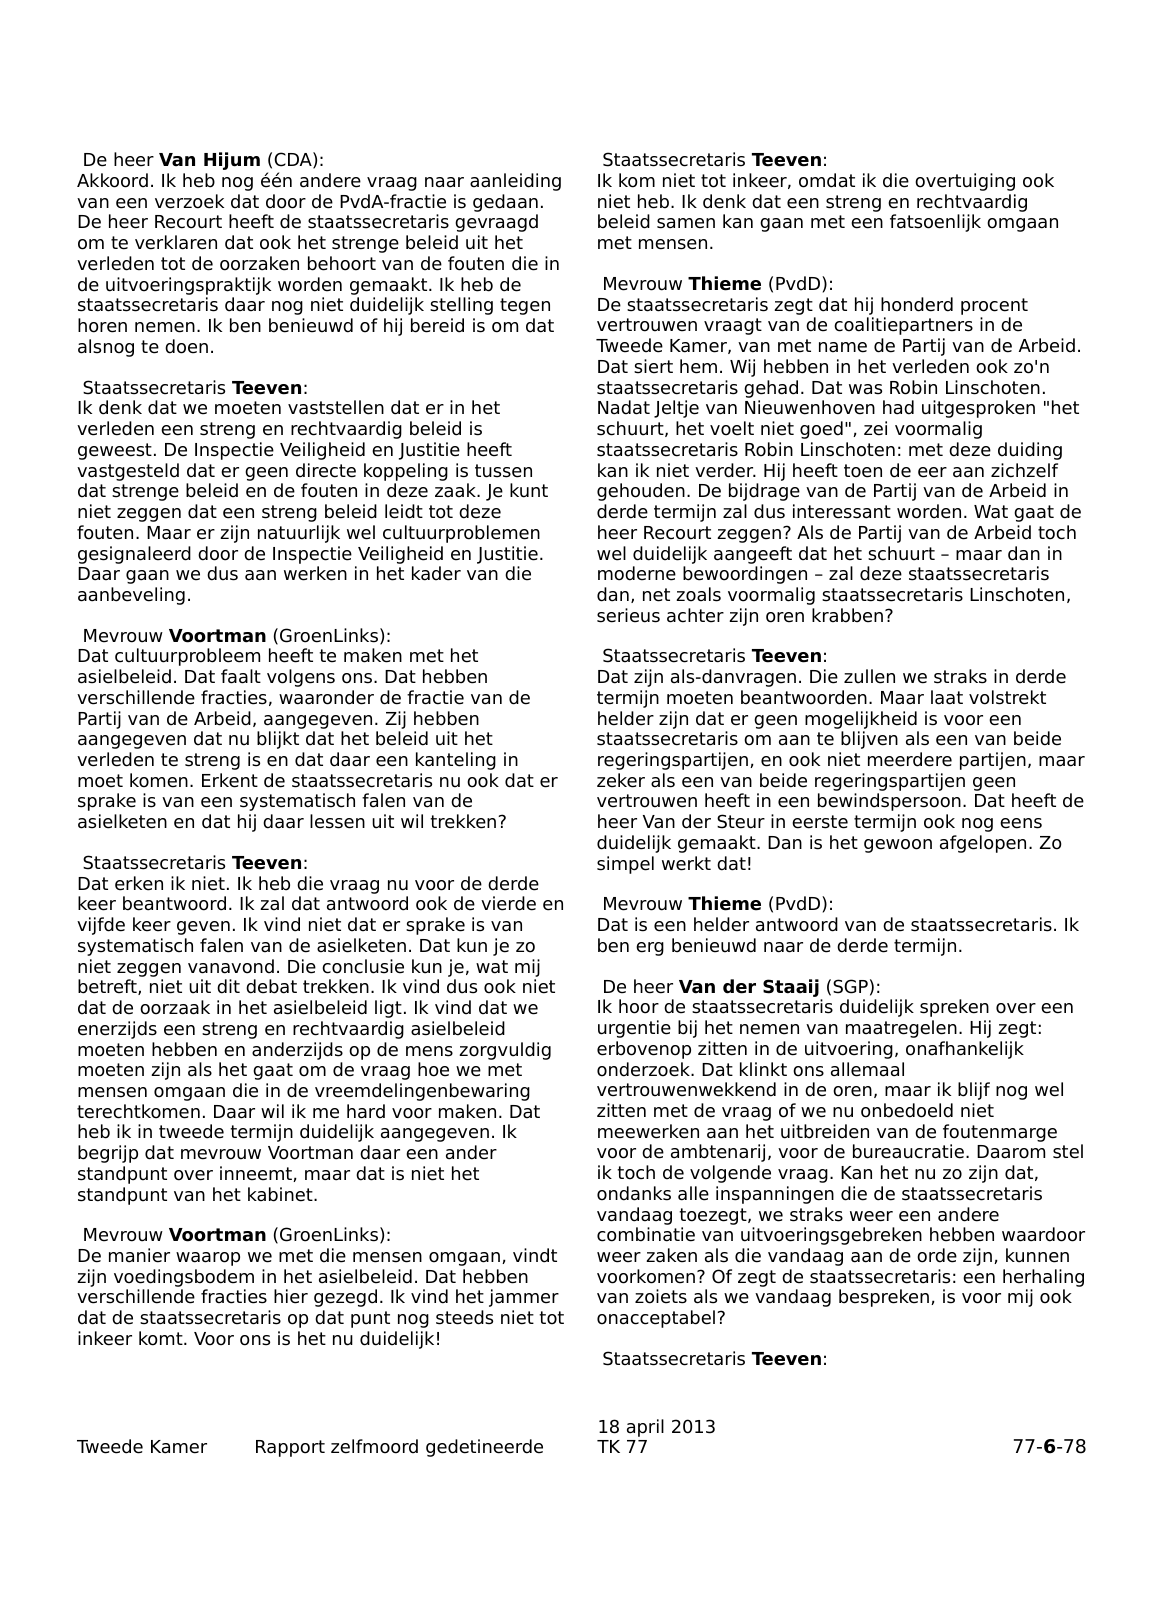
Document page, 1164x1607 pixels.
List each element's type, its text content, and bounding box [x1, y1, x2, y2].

text Dat cultuurprobleem heeft te maken met het asielbeleid. Dat faalt volgens ons. Dat hebben verschillende fracties, waaronder de fractie van de Partij van de Arbeid, aangegeven. Zij hebben aangegeven dat nu blijkt dat het beleid uit het verleden te streng is en dat daar een kanteling in moet komen. Erkent de staatssecretaris nu ook dat er sprake is van een systematisch falen van de asielketen en dat hij daar lessen uit wil trekken? [77, 646, 567, 833]
text Mevrouw Voortman (GroenLinks): [77, 1225, 567, 1246]
text Mevrouw Thieme (PvdD): [596, 274, 1087, 294]
text Mevrouw Thieme (PvdD): [596, 894, 1087, 915]
text Staatssecretaris Teeven: [596, 1349, 1087, 1369]
text Ik hoor de staatssecretaris duidelijk spreken over een urgentie bij het nemen van maatregelen. Hij zegt: erbovenop zitten in de uitvoering, onafhankelijk onderzoek. Dat klinkt ons allemaal vertrouwenwekkend in de oren, maar ik blijf nog wel zitten met de vraag of we nu onbedoeld niet meewerken aan het uitbreiden van de foutenmarge voor de ambtenarij, voor de bureaucratie. Daarom stel ik toch de volgende vraag. Kan het nu zo zijn dat, ondanks alle inspanningen die de staatssecretaris vandaag toezegt, we straks weer een andere combinatie van uitvoeringsgebreken hebben waardoor weer zaken als die vandaag aan de orde zijn, kunnen voorkomen? Of zegt de staatssecretaris: een herhaling van zoiets als we vandaag bespreken, is voor mij ook onacceptabel? [596, 997, 1087, 1329]
text Ik kom niet tot inkeer, omdat ik die overtuiging ook niet heb. Ik denk dat een streng en rechtvaardig beleid samen kan gaan met een fatsoenlijk omgaan met mensen. [596, 171, 1087, 254]
text De staatssecretaris zegt dat hij honderd procent vertrouwen vraagt van de coalitiepartners in de Tweede Kamer, van met name de Partij van de Arbeid. Dat siert hem. Wij hebben in het verleden ook zo'n staatssecretaris gehad. Dat was Robin Linschoten. Nadat Jeltje van Nieuwenhoven had uitgesproken "het schuurt, het voelt niet goed", zei voormalig staatssecretaris Robin Linschoten: met deze duiding kan ik niet verder. Hij heeft toen de eer aan zichzelf gehouden. De bijdrage van de Partij van de Arbeid in derde termijn zal dus interessant worden. Wat gaat de heer Recourt zeggen? Als de Partij van de Arbeid toch wel duidelijk aangeeft dat het schuurt – maar dan in moderne bewoordingen – zal deze staatssecretaris dan, net zoals voormalig staatssecretaris Linschoten, serieus achter zijn oren krabben? [596, 294, 1087, 626]
text Dat is een helder antwoord van de staatssecretaris. Ik ben erg benieuwd naar de derde termijn. [596, 915, 1087, 956]
text De heer Van der Staaij (SGP): [596, 976, 1087, 997]
text Staatssecretaris Teeven: [77, 853, 567, 873]
text Ik denk dat we moeten vaststellen dat er in het verleden een streng en rechtvaardig beleid is geweest. De Inspectie Veiligheid en Justitie heeft vastgesteld dat er geen directe koppeling is tussen dat strenge beleid en de fouten in deze zaak. Je kunt niet zeggen dat een streng beleid leidt tot deze fouten. Maar er zijn natuurlijk wel cultuurproblemen gesignaleerd door de Inspectie Veiligheid en Justitie. Daar gaan we dus aan werken in het kader van die aanbeveling. [77, 398, 567, 606]
text Dat erken ik niet. Ik heb die vraag nu voor de derde keer beantwoord. Ik zal dat antwoord ook de vierde en vijfde keer geven. Ik vind niet dat er sprake is van systematisch falen van de asielketen. Dat kun je zo niet zeggen vanavond. Die conclusie kun je, wat mij betreft, niet uit dit debat trekken. Ik vind dus ook niet dat de oorzaak in het asielbeleid ligt. Ik vind dat we enerzijds een streng en rechtvaardig asielbeleid moeten hebben en anderzijds op de mens zorgvuldig moeten zijn als het gaat om de vraag hoe we met mensen omgaan die in de vreemdelingenbewaring terechtkomen. Daar wil ik me hard voor maken. Dat heb ik in tweede termijn duidelijk aangegeven. Ik begrijp dat mevrouw Voortman daar een ander standpunt over inneemt, maar dat is niet het standpunt van het kabinet. [77, 873, 567, 1205]
text De manier waarop we met die mensen omgaan, vindt zijn voedingsbodem in het asielbeleid. Dat hebben verschillende fracties hier gezegd. Ik vind het jammer dat de staatssecretaris op dat punt nog steeds niet tot inkeer komt. Voor ons is het nu duidelijk! [77, 1246, 567, 1349]
text Staatssecretaris Teeven: [596, 646, 1087, 667]
text Dat zijn als-danvragen. Die zullen we straks in derde termijn moeten beantwoorden. Maar laat volstrekt helder zijn dat er geen mogelijkheid is voor een staatssecretaris om aan te blijven als een van beide regeringspartijen, en ook niet meerdere partijen, maar zeker als een van beide regeringspartijen geen vertrouwen heeft in een bewindspersoon. Dat heeft de heer Van der Steur in eerste termijn ook nog eens duidelijk gemaakt. Dan is het gewoon afgelopen. Zo simpel werkt dat! [596, 667, 1087, 874]
text Mevrouw Voortman (GroenLinks): [77, 626, 567, 646]
text De heer Van Hijum (CDA): [77, 150, 567, 171]
text Staatssecretaris Teeven: [596, 150, 1087, 171]
text Staatssecretaris Teeven: [77, 377, 567, 398]
text Akkoord. Ik heb nog één andere vraag naar aanleiding van een verzoek dat door de PvdA-fractie is gedaan. De heer Recourt heeft de staatssecretaris gevraagd om te verklaren dat ook het strenge beleid uit het verleden tot de oorzaken behoort van de fouten die in de uitvoeringspraktijk worden gemaakt. Ik heb de staatssecretaris daar nog niet duidelijk stelling tegen horen nemen. Ik ben benieuwd of hij bereid is om dat alsnog te doen. [77, 171, 567, 357]
